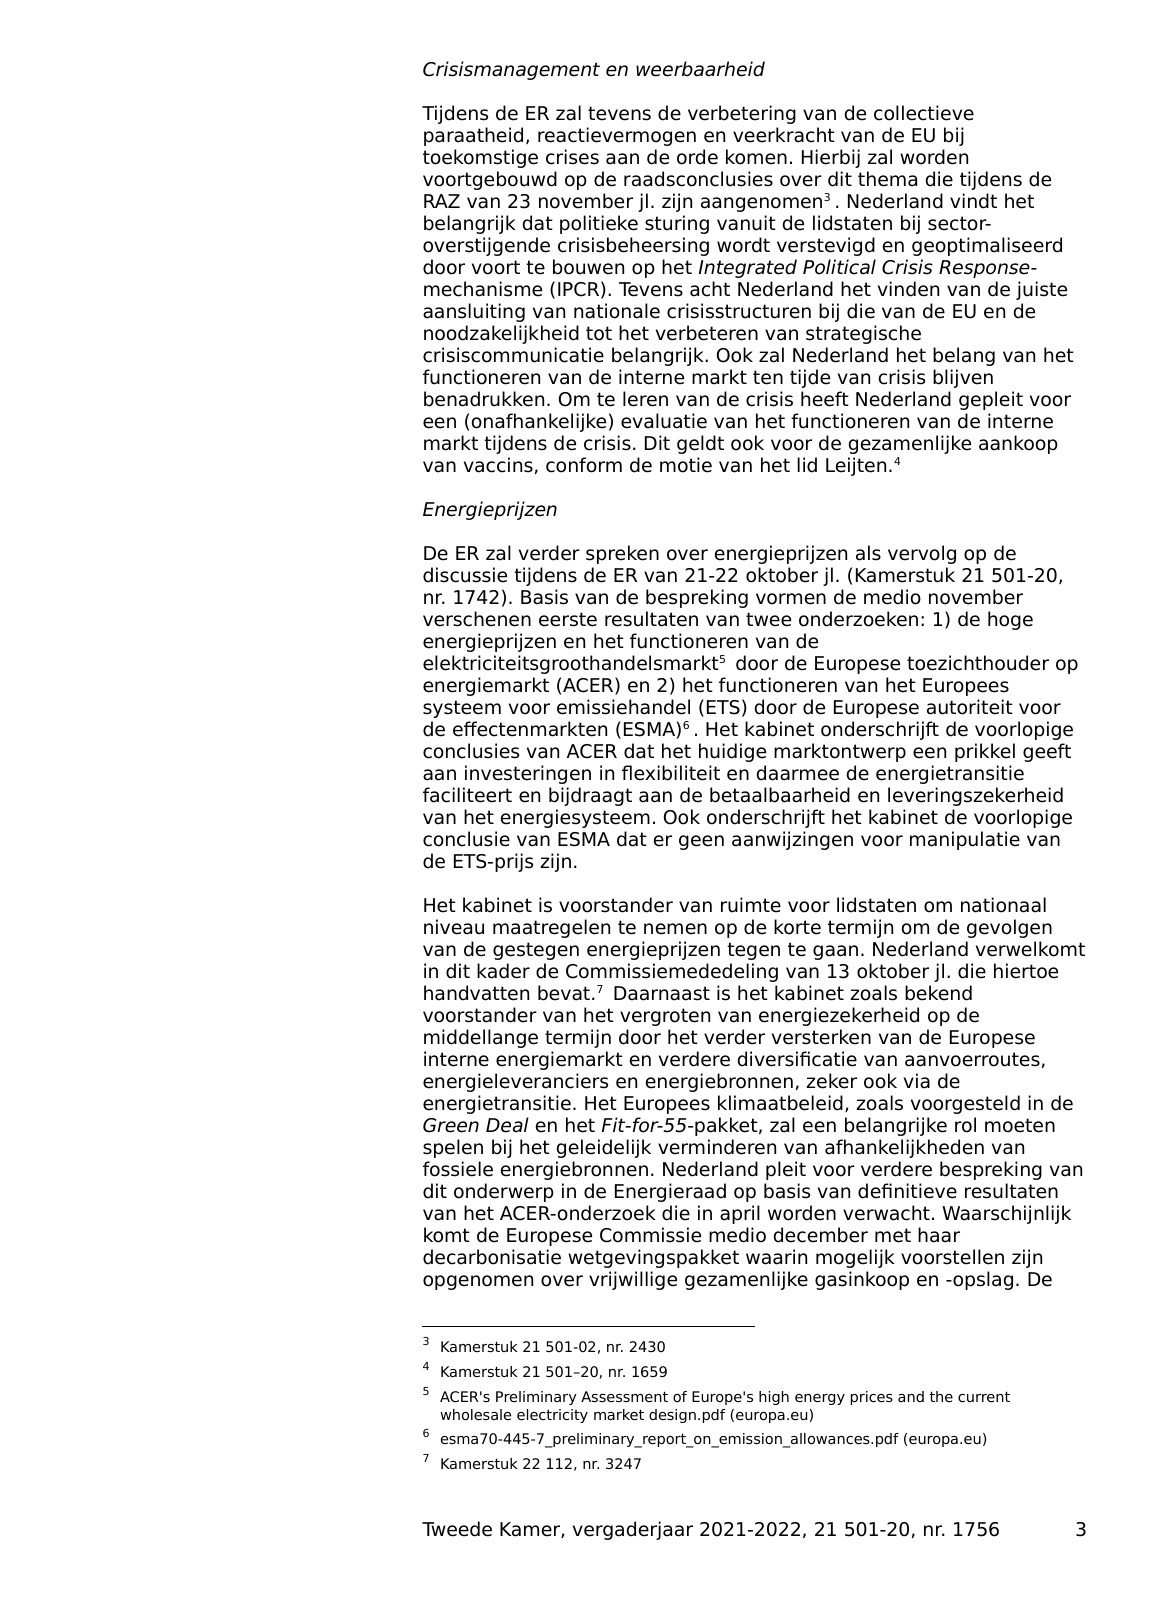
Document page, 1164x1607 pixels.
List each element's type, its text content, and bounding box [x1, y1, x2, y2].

text Kamerstuk 21 501–20, nr. 1659 [422, 1360, 1087, 1382]
text Kamerstuk 21 501-02, nr. 2430 [422, 1335, 1087, 1357]
text Het kabinet is voorstander van ruimte voor lidstaten om nationaal niveau maatregelen te nemen op de korte termijn om de gevolgen van de gestegen energieprijzen tegen te gaan. Nederland verwelkomt in dit kader de Commissiemededeling van 13 oktober jl. die hiertoe handvatten bevat. Daarnaast is het kabinet zoals bekend voorstander van het vergroten van energiezekerheid op de middellange termijn door het verder versterken van de Europese interne energiemarkt en verdere diversificatie van aanvoerroutes, energieleveranciers en energiebronnen, zeker ook via de energietransitie. Het Europees klimaatbeleid, zoals voorgesteld in de Green Deal en het Fit-for-55-pakket, zal een belangrijke rol moeten spelen bij het geleidelijk verminderen van afhankelijkheden van fossiele energiebronnen. Nederland pleit voor verdere bespreking van dit onderwerp in de Energieraad op basis van definitieve resultaten van het ACER-onderzoek die in april worden verwacht. Waarschijnlijk komt de Europese Commissie medio december met haar decarbonisatie wetgevingspakket waarin mogelijk voorstellen zijn opgenomen over vrijwillige gezamenlijke gasinkoop en -opslag. De [422, 895, 1087, 1291]
subtitle Energieprijzen [422, 499, 1087, 521]
text Tijdens de ER zal tevens de verbetering van de collectieve paraatheid, reactievermogen en veerkracht van de EU bij toekomstige crises aan de orde komen. Hierbij zal worden voortgebouwd op de raadsconclusies over dit thema die tijdens de RAZ van 23 november jl. zijn aangenomen. Nederland vindt het belangrijk dat politieke sturing vanuit de lidstaten bij sector-overstijgende crisisbeheersing wordt verstevigd en geoptimaliseerd door voort te bouwen op het Integrated Political Crisis Response-mechanisme (IPCR). Tevens acht Nederland het vinden van de juiste aansluiting van nationale crisisstructuren bij die van de EU en de noodzakelijkheid tot het verbeteren van strategische crisiscommunicatie belangrijk. Ook zal Nederland het belang van het functioneren van de interne markt ten tijde van crisis blijven benadrukken. Om te leren van de crisis heeft Nederland gepleit voor een (onafhankelijke) evaluatie van het functioneren van de interne markt tijdens de crisis. Dit geldt ook voor de gezamenlijke aankoop van vaccins, conform de motie van het lid Leijten. [422, 103, 1087, 477]
text ACER's Preliminary Assessment of Europe's high energy prices and the current wholesale electricity market design.pdf (europa.eu) [422, 1385, 1087, 1424]
text Kamerstuk 22 112, nr. 3247 [422, 1452, 1087, 1474]
text esma70-445-7_preliminary_report_on_emission_allowances.pdf (europa.eu) [422, 1427, 1087, 1449]
text De ER zal verder spreken over energieprijzen als vervolg op de discussie tijdens de ER van 21-22 oktober jl. (Kamerstuk 21 501-20, nr. 1742). Basis van de bespreking vormen de medio november verschenen eerste resultaten van twee onderzoeken: 1) de hoge energieprijzen en het functioneren van de elektriciteitsgroothandelsmarkt door de Europese toezichthouder op energiemarkt (ACER) en 2) het functioneren van het Europees systeem voor emissiehandel (ETS) door de Europese autoriteit voor de effectenmarkten (ESMA). Het kabinet onderschrijft de voorlopige conclusies van ACER dat het huidige marktontwerp een prikkel geeft aan investeringen in flexibiliteit en daarmee de energietransitie faciliteert en bijdraagt aan de betaalbaarheid en leveringszekerheid van het energiesysteem. Ook onderschrijft het kabinet de voorlopige conclusie van ESMA dat er geen aanwijzingen voor manipulatie van de ETS-prijs zijn. [422, 543, 1087, 873]
subtitle Crisismanagement en weerbaarheid [422, 59, 1087, 81]
